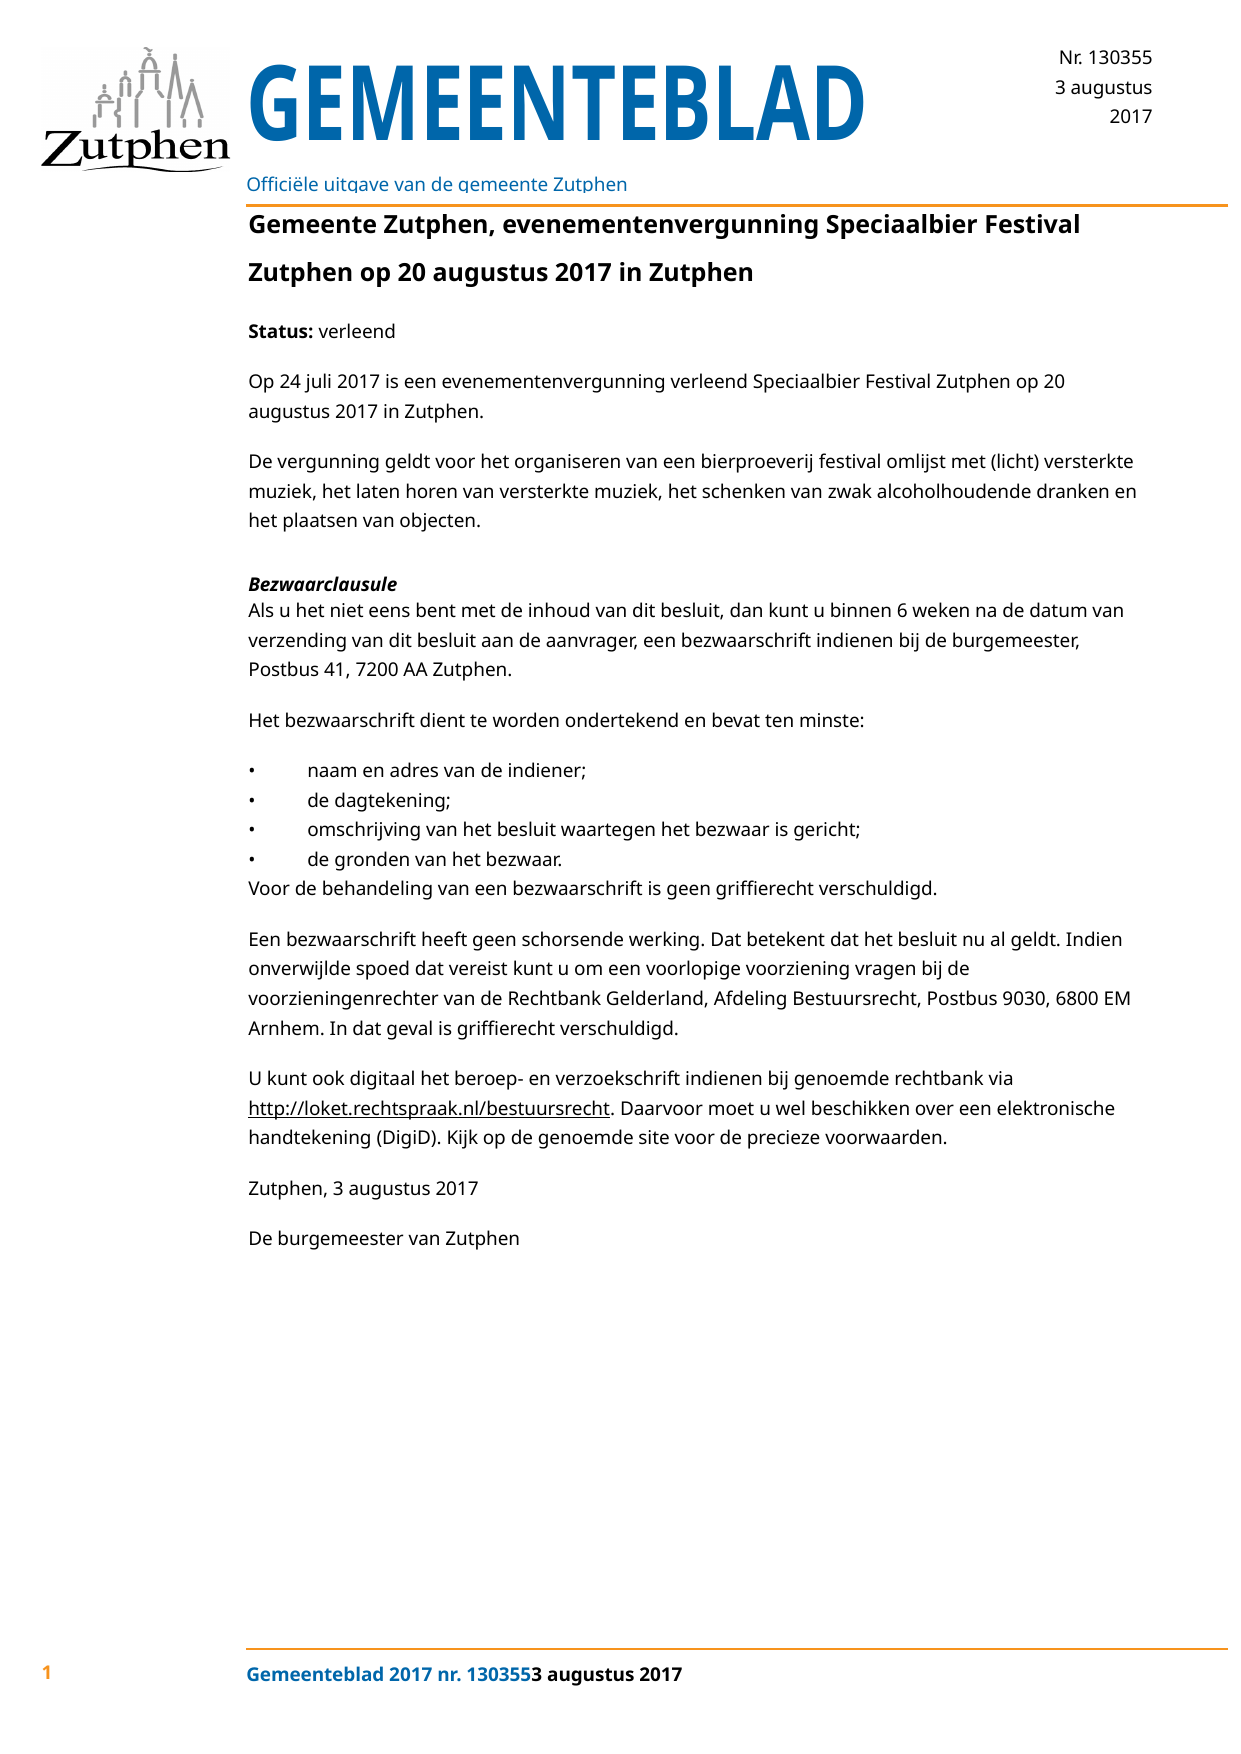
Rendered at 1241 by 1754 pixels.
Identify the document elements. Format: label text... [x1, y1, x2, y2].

text De vergunning geldt voor het organiseren van een bierproeverij festival omlijst met (licht) versterkte muziek, het laten horen van versterkte muziek, het schenken van zwak alcoholhoudende dranken en het plaatsen van objecten. [248, 448, 1152, 533]
text De burgemeester van Zutphen [248, 1225, 1152, 1251]
list omschrijving van het besluit waartegen het bezwaar is gericht; [248, 816, 1152, 842]
text Een bezwaarschrift heeft geen schorsende werking. Dat betekent dat het besluit nu al geldt. Indien onverwijlde spoed dat vereist kunt u om een voorlopige voorziening vragen bij de voorzieningenrechter van de Rechtbank Gelderland, Afdeling Bestuursrecht, Postbus 9030, 6800 EM Arnhem. In dat geval is griffierecht verschuldigd. [248, 926, 1152, 1040]
list naam en adres van de indiener; [248, 757, 1152, 783]
text Het bezwaarschrift dient te worden ondertekend en bevat ten minste: [248, 707, 1152, 732]
text Als u het niet eens bent met de inhoud van dit besluit, dan kunt u binnen 6 weken na de datum van verzending van dit besluit aan de aanvrager, een bezwaarschrift indienen bij de burgemeester, Postbus 41, 7200 AA Zutphen. [248, 597, 1152, 682]
text U kunt ook digitaal het beroep- en verzoekschrift indienen bij genoemde rechtbank via http://loket.rechtspraak.nl/bestuursrecht. Daarvoor moet u wel beschikken over een elektronische handtekening (DigiD). Kijk op de genoemde site voor de precieze voorwaarden. [248, 1065, 1152, 1150]
text Bezwaarclausule [248, 571, 1152, 597]
list de dagtekening; [248, 787, 1152, 812]
text Zutphen, 3 augustus 2017 [248, 1175, 1152, 1200]
text Op 24 juli 2017 is een evenementenvergunning verleend Speciaalbier Festival Zutphen op 20 augustus 2017 in Zutphen. [248, 368, 1152, 424]
text Gemeente Zutphen, evenementenvergunning Speciaalbier Festival Zutphen op 20 augustus 2017 in Zutphen [248, 207, 1152, 288]
picture [41, 47, 231, 172]
text Status: verleend [248, 318, 1152, 344]
text Voor de behandeling van een bezwaarschrift is geen griffierecht verschuldigd. [248, 876, 1152, 901]
list de gronden van het bezwaar. [248, 846, 1152, 872]
